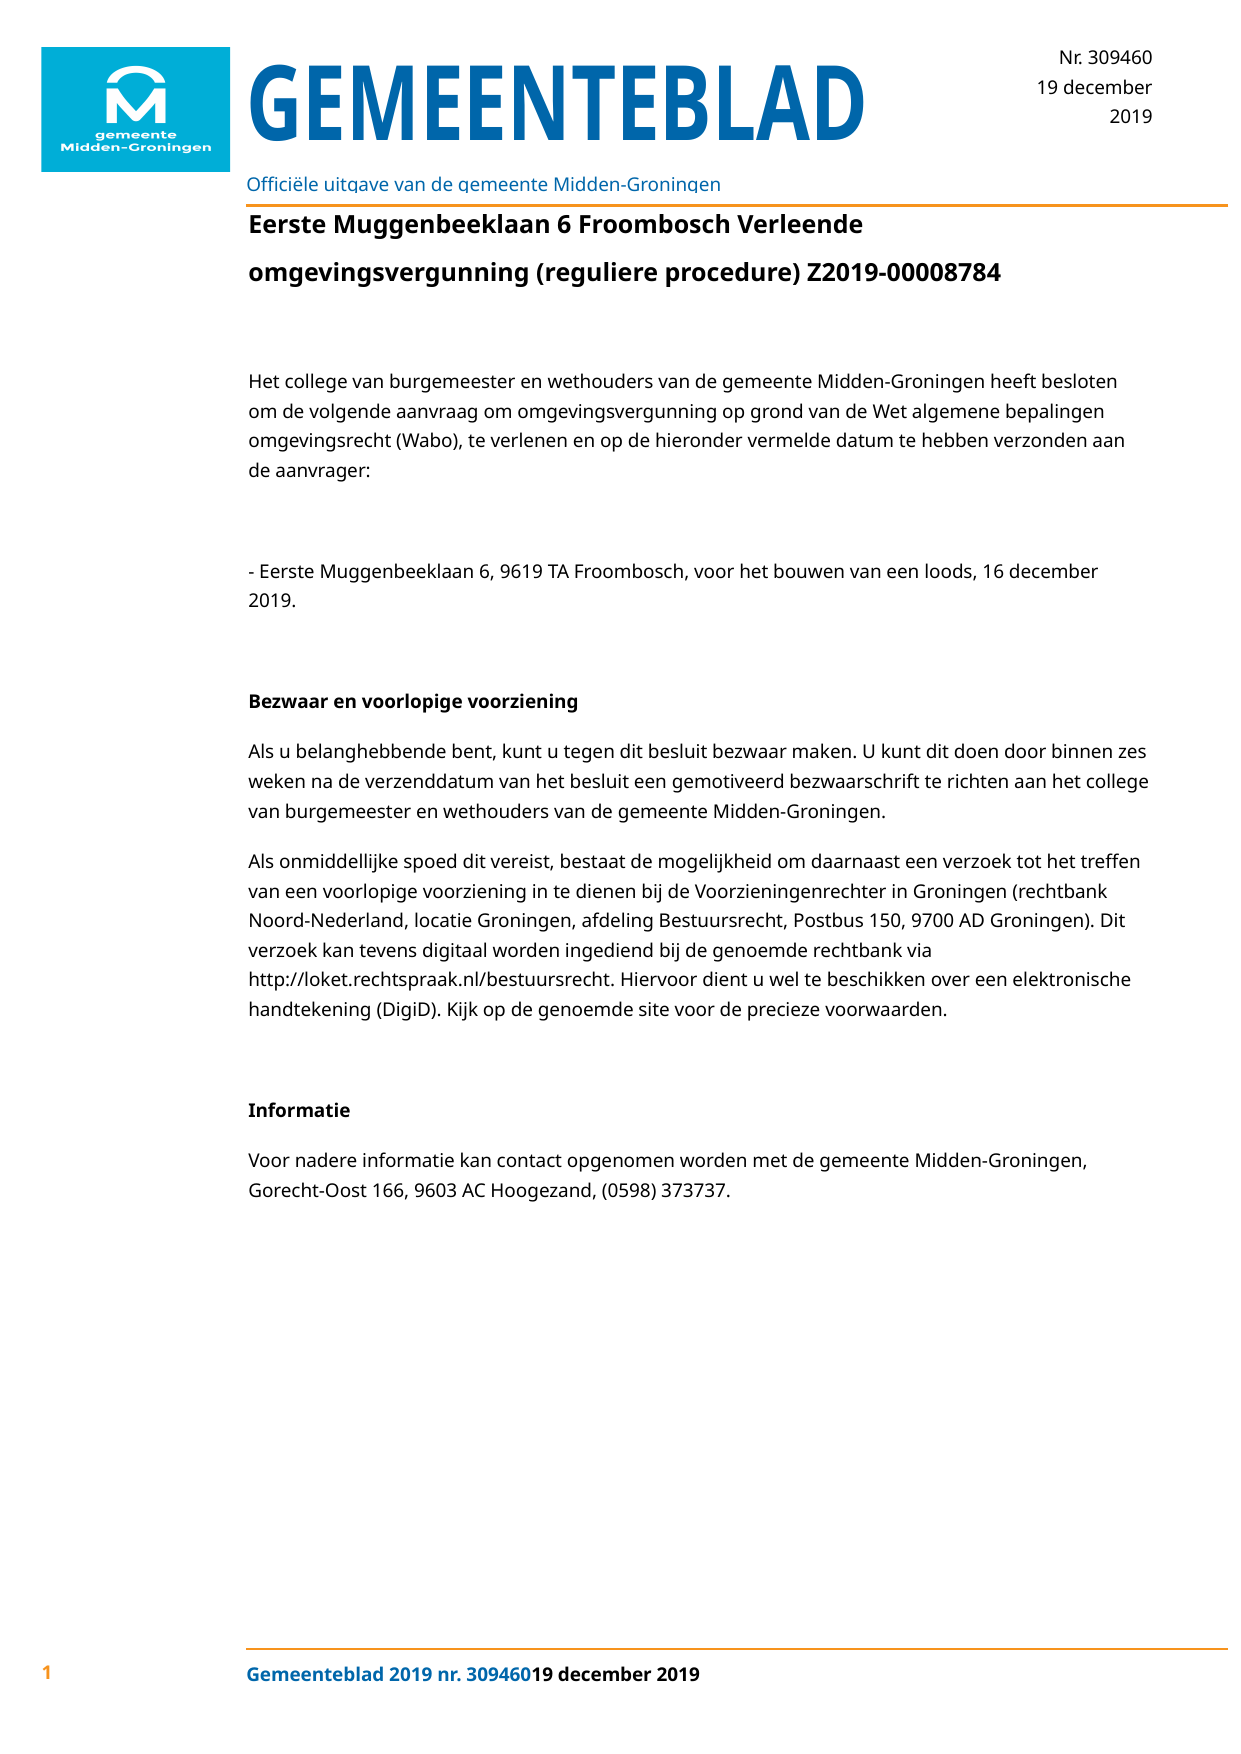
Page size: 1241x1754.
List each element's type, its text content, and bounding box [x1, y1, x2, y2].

picture [108, 66, 164, 82]
text Eerste Muggenbeeklaan 6 Froombosch Verleende omgevingsvergunning (reguliere procedure) Z2019-00008784 [248, 207, 1152, 288]
text - Eerste Muggenbeeklaan 6, 9619 TA Froombosch, voor het bouwen van een loods, 16 december 2019. [248, 558, 1152, 613]
text Voor nadere informatie kan contact opgenomen worden met de gemeente Midden-Groningen, Gorecht-Oost 166, 9603 AC Hoogezand, (0598) 373737. [248, 1147, 1152, 1203]
text Bezwaar en voorlopige voorziening [248, 688, 1152, 714]
picture [184, 146, 190, 153]
text Als u belanghebbende bent, kunt u tegen dit besluit bezwaar maken. U kunt dit doen door binnen zes weken na de verzenddatum van het besluit een gemotiveerd bezwaarschrift te richten aan het college van burgemeester en wethouders van de gemeente Midden-Groningen. [248, 739, 1152, 824]
text Informatie [248, 1097, 1152, 1123]
picture [107, 89, 165, 122]
text Het college van burgemeester en wethouders van de gemeente Midden-Groningen heeft besloten om de volgende aanvraag om omgevingsvergunning op grond van de Wet algemene bepalingen omgevingsrecht (Wabo), te verlenen en op de hieronder vermelde datum te hebben verzonden aan de aanvrager: [248, 368, 1152, 483]
text Als onmiddellijke spoed dit vereist, bestaat de mogelijkheid om daarnaast een verzoek tot het treffen van een voorlopige voorziening in te dienen bij de Voorzieningenrechter in Groningen (rechtbank Noord-Nederland, locatie Groningen, afdeling Bestuursrecht, Postbus 150, 9700 AD Groningen). Dit verzoek kan tevens digitaal worden ingediend bij de genoemde rechtbank via http://loket.rechtspraak.nl/bestuursrecht. Hiervoor dient u wel te beschikken over een elektronische handtekening (DigiD). Kijk op de genoemde site voor de precieze voorwaarden. [248, 848, 1152, 1022]
